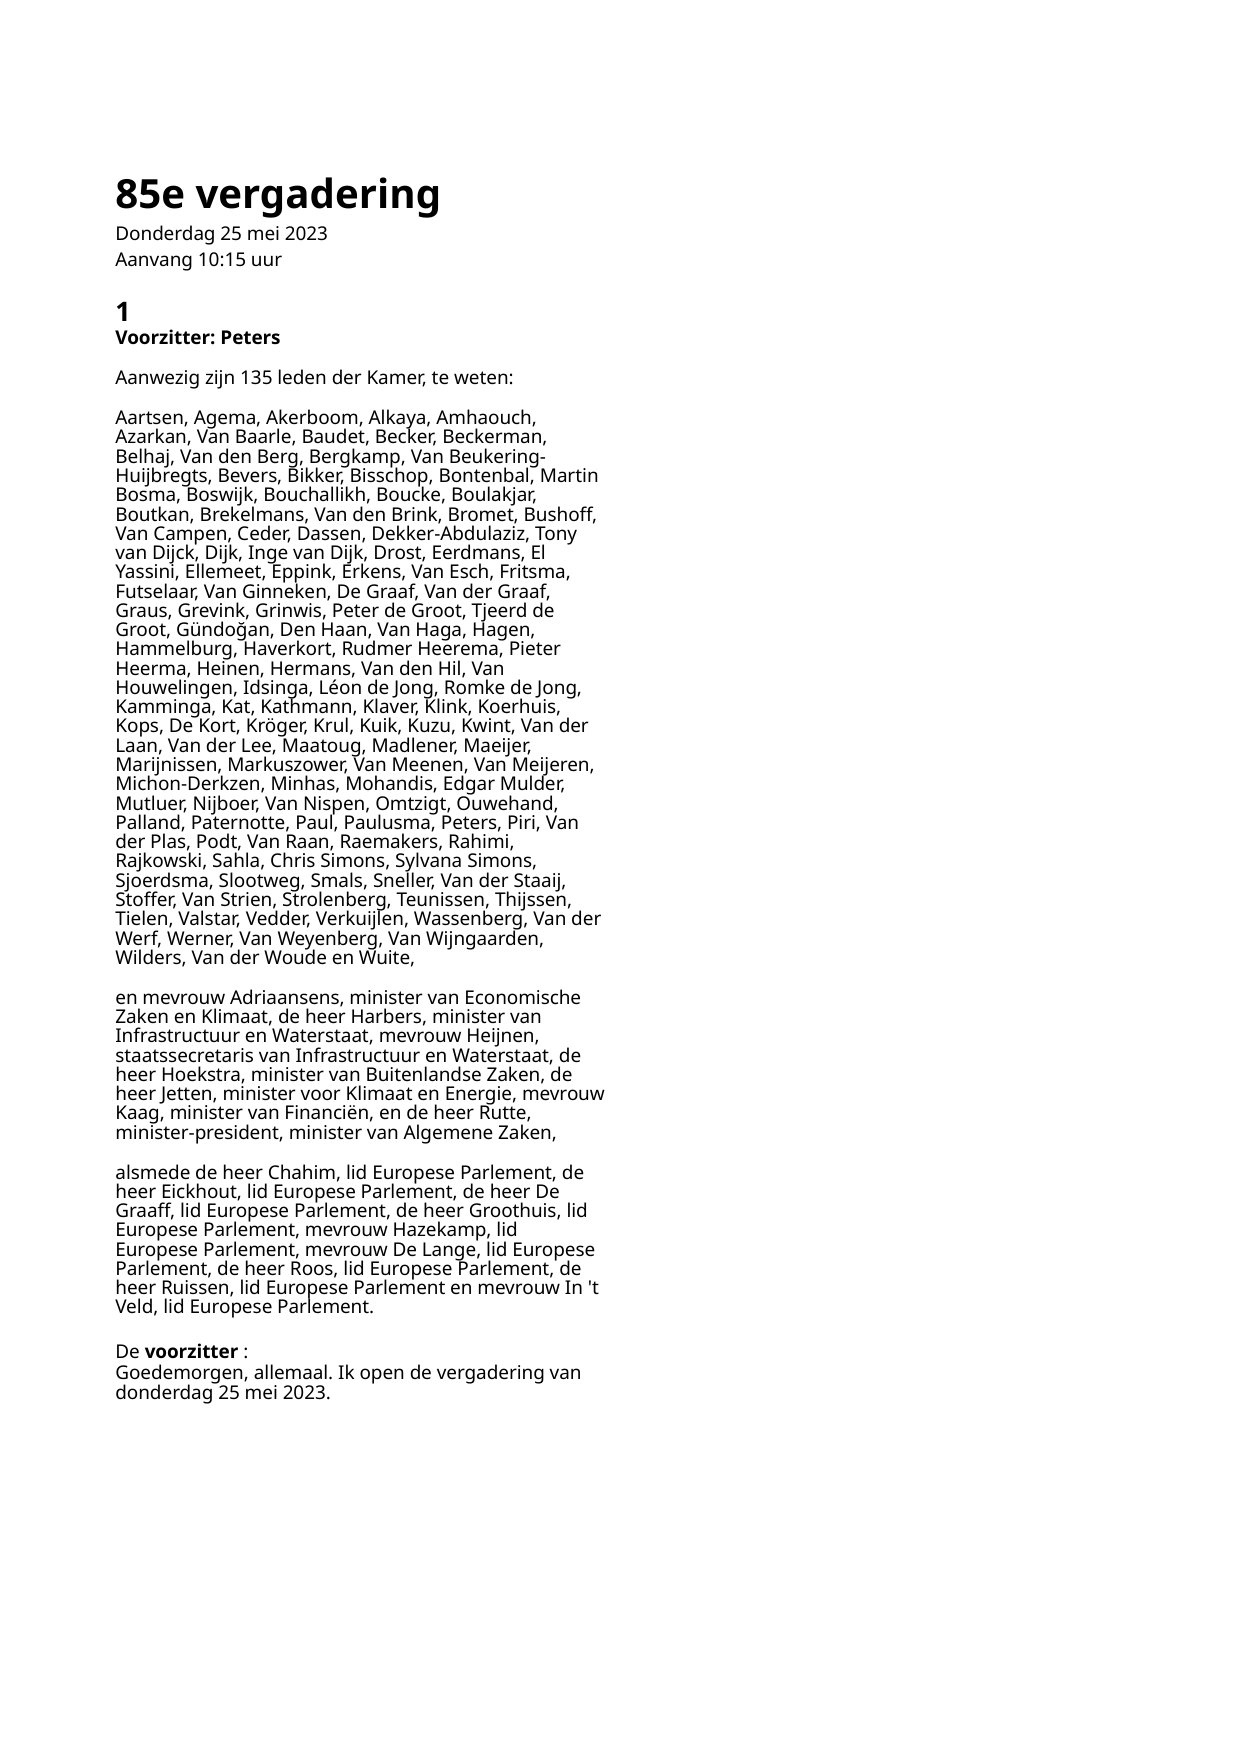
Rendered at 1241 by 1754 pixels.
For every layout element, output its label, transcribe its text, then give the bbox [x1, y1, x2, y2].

text Aanwezig zijn 135 leden der Kamer, te weten: [115, 369, 605, 388]
text Goedemorgen, allemaal. Ik open de vergadering van donderdag 25 mei 2023. [115, 1364, 605, 1403]
text Voorzitter: Peters [115, 329, 605, 348]
text Aartsen, Agema, Akerboom, Alkaya, Amhaouch, Azarkan, Van Baarle, Baudet, Becker, Beckerman, Belhaj, Van den Berg, Bergkamp, Van Beukering-Huijbregts, Bevers, Bikker, Bisschop, Bontenbal, Martin Bosma, Boswijk, Bouchallikh, Boucke, Boulakjar, Boutkan, Brekelmans, Van den Brink, Bromet, Bushoff, Van Campen, Ceder, Dassen, Dekker-Abdulaziz, Tony van Dijck, Dijk, Inge van Dijk, Drost, Eerdmans, El Yassini, Ellemeet, Eppink, Erkens, Van Esch, Fritsma, Futselaar, Van Ginneken, De Graaf, Van der Graaf, Graus, Grevink, Grinwis, Peter de Groot, Tjeerd de Groot, Gündoğan, Den Haan, Van Haga, Hagen, Hammelburg, Haverkort, Rudmer Heerema, Pieter Heerma, Heinen, Hermans, Van den Hil, Van Houwelingen, Idsinga, Léon de Jong, Romke de Jong, Kamminga, Kat, Kathmann, Klaver, Klink, Koerhuis, Kops, De Kort, Kröger, Krul, Kuik, Kuzu, Kwint, Van der Laan, Van der Lee, Maatoug, Madlener, Maeijer, Marijnissen, Markuszower, Van Meenen, Van Meijeren, Michon-Derkzen, Minhas, Mohandis, Edgar Mulder, Mutluer, Nijboer, Van Nispen, Omtzigt, Ouwehand, Palland, Paternotte, Paul, Paulusma, Peters, Piri, Van der Plas, Podt, Van Raan, Raemakers, Rahimi, Rajkowski, Sahla, Chris Simons, Sylvana Simons, Sjoerdsma, Slootweg, Smals, Sneller, Van der Staaij, Stoffer, Van Strien, Strolenberg, Teunissen, Thijssen, Tielen, Valstar, Vedder, Verkuijlen, Wassenberg, Van der Werf, Werner, Van Weyenberg, Van Wijngaarden, Wilders, Van der Woude en Wuite, [115, 409, 605, 968]
text en mevrouw Adriaansens, minister van Economische Zaken en Klimaat, de heer Harbers, minister van Infrastructuur en Waterstaat, mevrouw Heijnen, staatssecretaris van Infrastructuur en Waterstaat, de heer Hoekstra, minister van Buitenlandse Zaken, de heer Jetten, minister voor Klimaat en Energie, mevrouw Kaag, minister van Financiën, en de heer Rutte, minister-president, minister van Algemene Zaken, [115, 989, 605, 1143]
text Aanvang 10:15 uur [115, 246, 605, 272]
text De voorzitter : [115, 1339, 605, 1364]
text alsmede de heer Chahim, lid Europese Parlement, de heer Eickhout, lid Europese Parlement, de heer De Graaff, lid Europese Parlement, de heer Groothuis, lid Europese Parlement, mevrouw Hazekamp, lid Europese Parlement, mevrouw De Lange, lid Europese Parlement, de heer Roos, lid Europese Parlement, de heer Ruissen, lid Europese Parlement en mevrouw In 't Veld, lid Europese Parlement. [115, 1164, 605, 1318]
text Donderdag 25 mei 2023 [115, 220, 605, 246]
text 1 [115, 292, 605, 329]
text 85e vergadering [115, 165, 605, 220]
